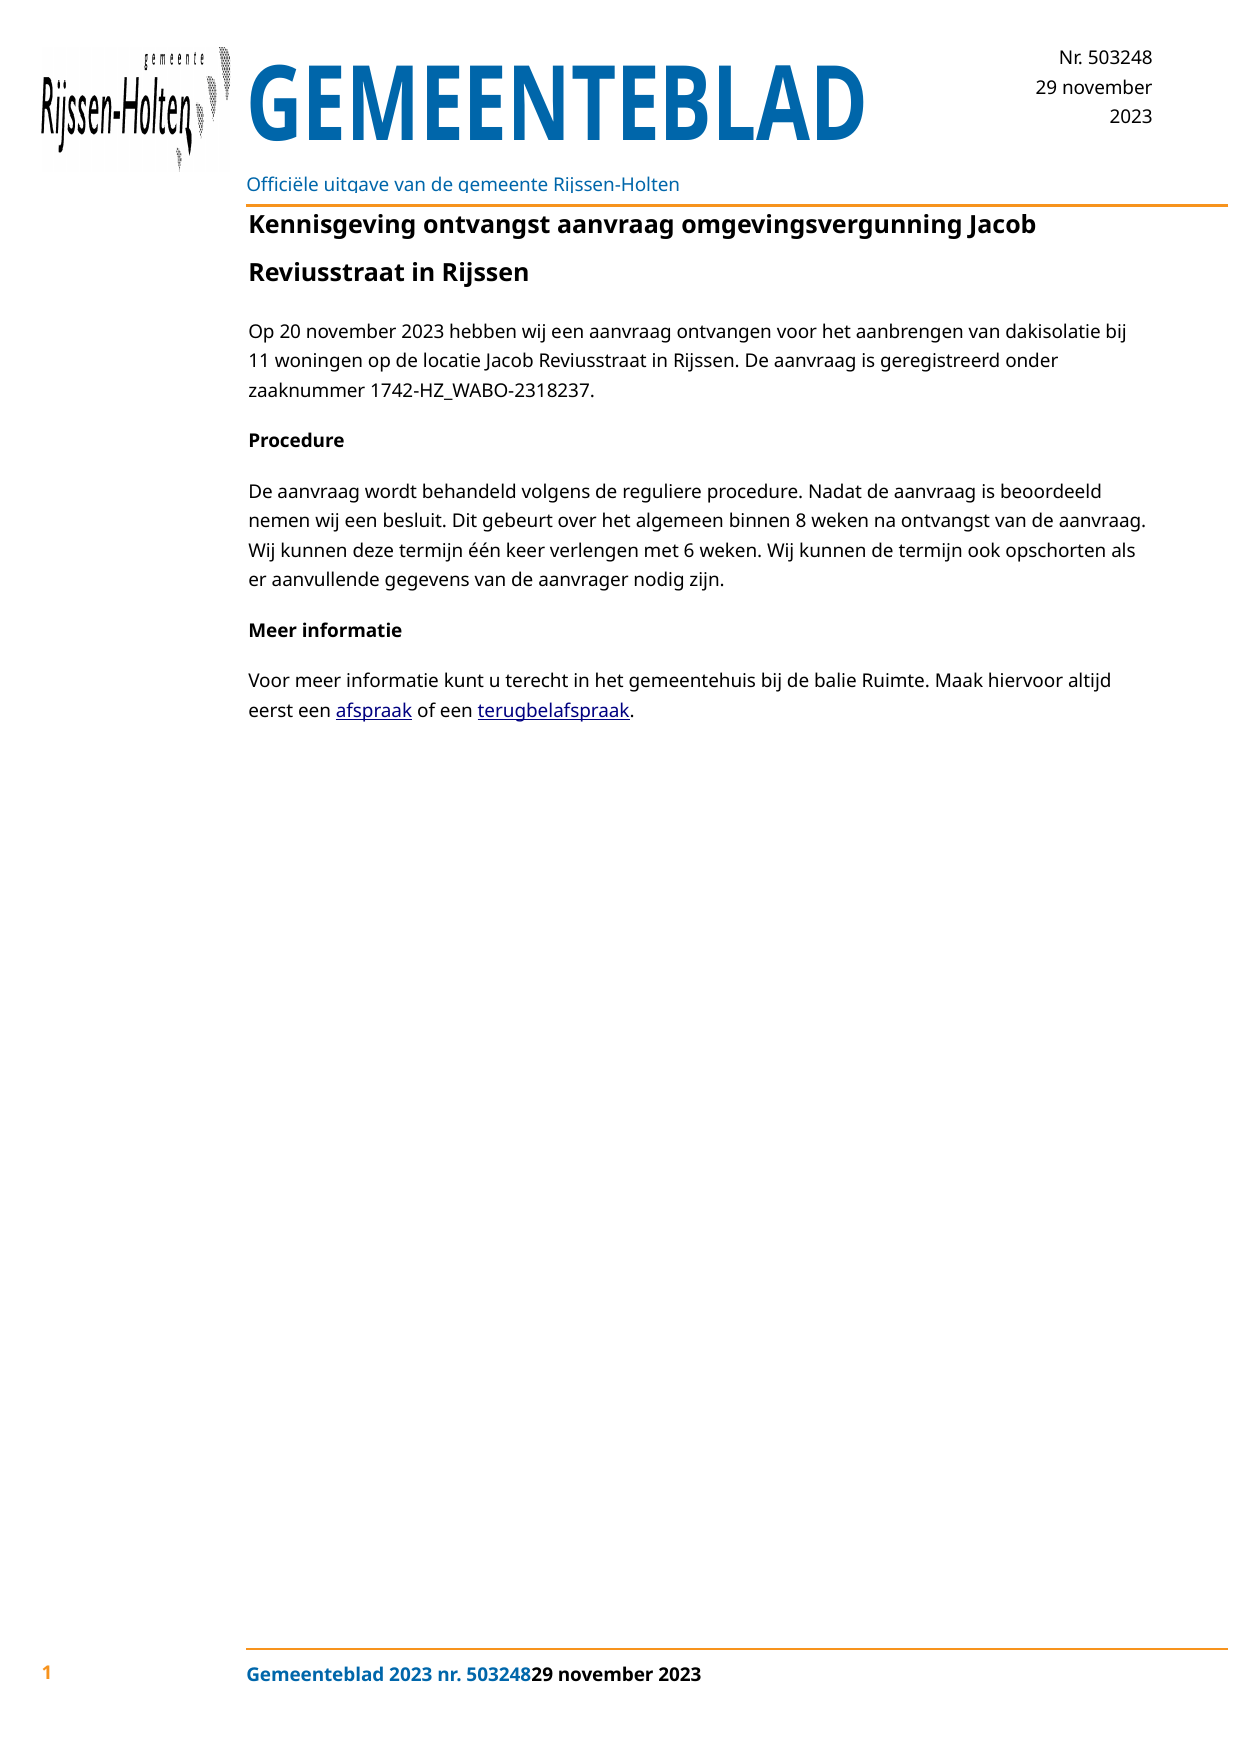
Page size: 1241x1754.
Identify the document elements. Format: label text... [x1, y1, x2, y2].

text Voor meer informatie kunt u terecht in het gemeentehuis bij de balie Ruimte. Maak hiervoor altijd eerst een afspraak of een terugbelafspraak. [248, 667, 1152, 723]
text Meer informatie [248, 617, 1152, 643]
picture [41, 47, 231, 172]
text Op 20 november 2023 hebben wij een aanvraag ontvangen voor het aanbrengen van dakisolatie bij 11 woningen op de locatie Jacob Reviusstraat in Rijssen. De aanvraag is geregistreerd onder zaaknummer 1742-HZ_WABO-2318237. [248, 318, 1152, 403]
text Procedure [248, 427, 1152, 453]
text De aanvraag wordt behandeld volgens de reguliere procedure. Nadat de aanvraag is beoordeeld nemen wij een besluit. Dit gebeurt over het algemeen binnen 8 weken na ontvangst van de aanvraag. Wij kunnen deze termijn één keer verlengen met 6 weken. Wij kunnen de termijn ook opschorten als er aanvullende gegevens van de aanvrager nodig zijn. [248, 478, 1152, 592]
text Kennisgeving ontvangst aanvraag omgevingsvergunning Jacob Reviusstraat in Rijssen [248, 207, 1152, 288]
